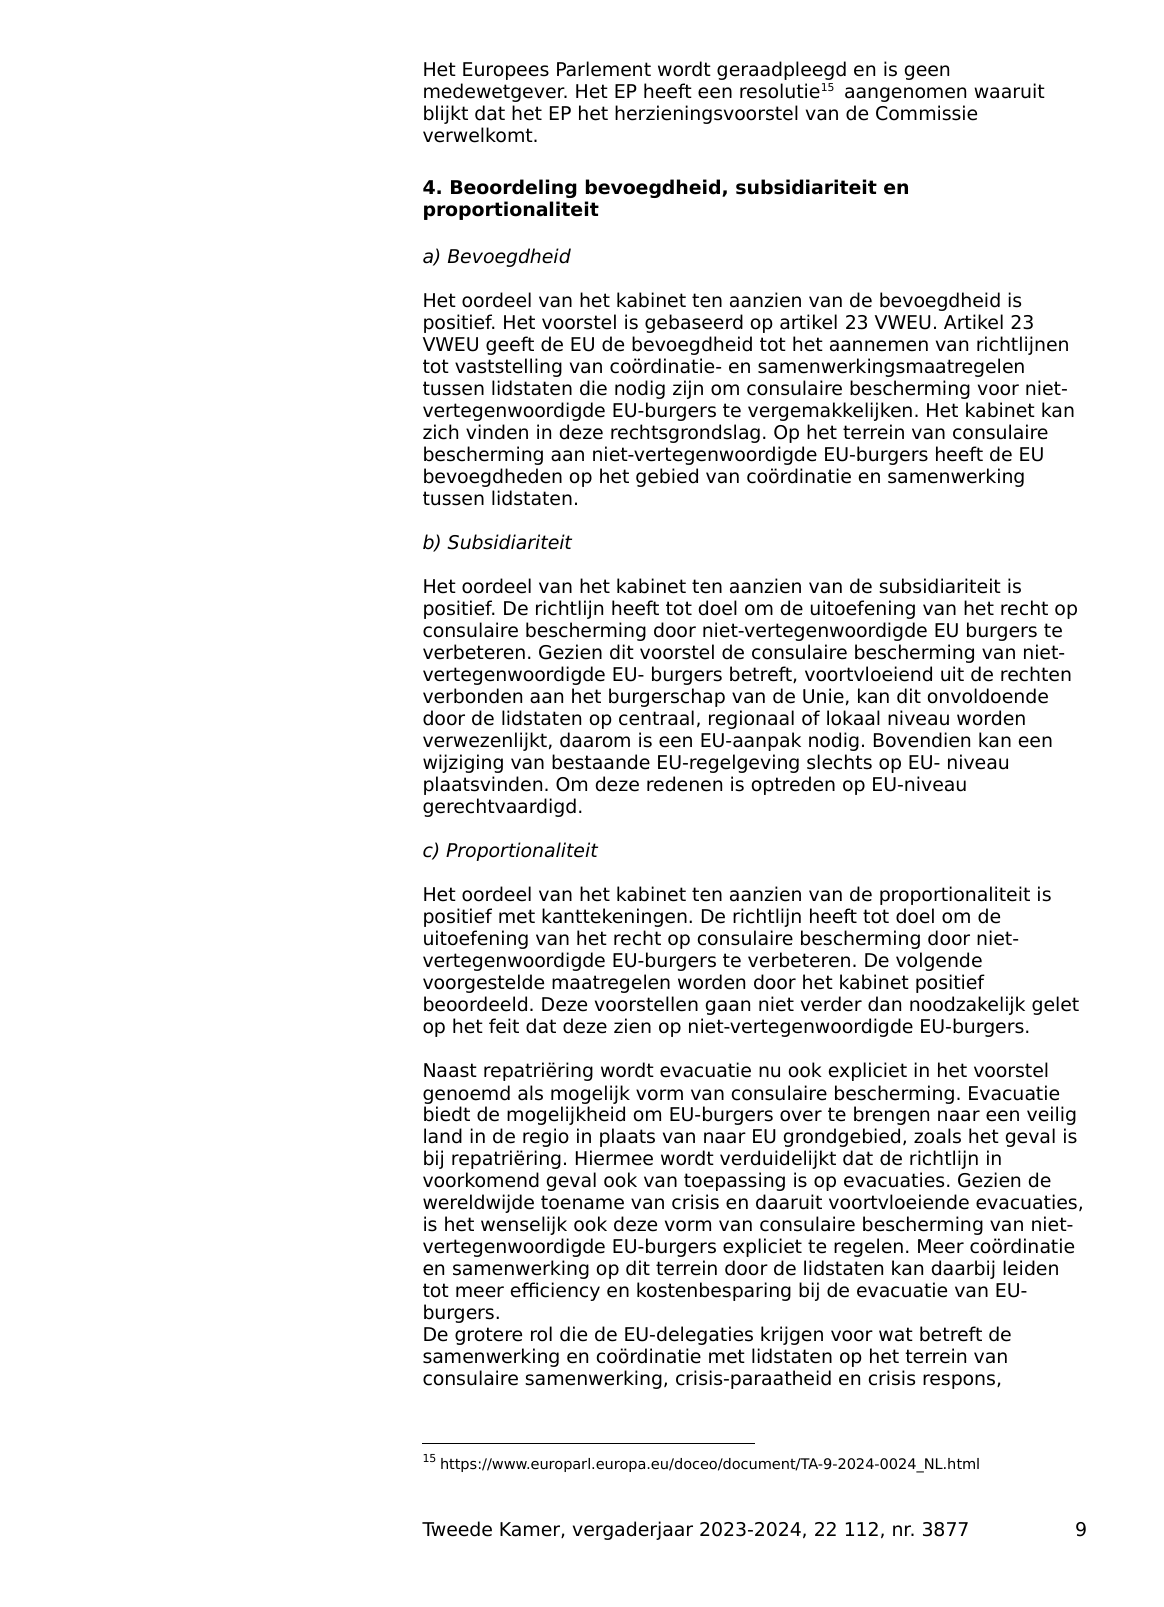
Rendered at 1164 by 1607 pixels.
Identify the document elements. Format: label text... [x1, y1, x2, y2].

subtitle 4. Beoordeling bevoegdheid, subsidiariteit en proportionaliteit [422, 177, 1087, 221]
text Naast repatriëring wordt evacuatie nu ook expliciet in het voorstel genoemd als mogelijk vorm van consulaire bescherming. Evacuatie biedt de mogelijkheid om EU-burgers over te brengen naar een veilig land in de regio in plaats van naar EU grondgebied, zoals het geval is bij repatriëring. Hiermee wordt verduidelijkt dat de richtlijn in voorkomend geval ook van toepassing is op evacuaties. Gezien de wereldwijde toename van crisis en daaruit voortvloeiende evacuaties, is het wenselijk ook deze vorm van consulaire bescherming van niet-vertegenwoordigde EU-burgers expliciet te regelen. Meer coördinatie en samenwerking op dit terrein door de lidstaten kan daarbij leiden tot meer efficiency en kostenbesparing bij de evacuatie van EU-burgers. [422, 1060, 1087, 1324]
text Het oordeel van het kabinet ten aanzien van de proportionaliteit is positief met kanttekeningen. De richtlijn heeft tot doel om de uitoefening van het recht op consulaire bescherming door niet-vertegenwoordigde EU-burgers te verbeteren. De volgende voorgestelde maatregelen worden door het kabinet positief beoordeeld. Deze voorstellen gaan niet verder dan noodzakelijk gelet op het feit dat deze zien op niet-vertegenwoordigde EU-burgers. [422, 884, 1087, 1038]
subtitle a) Bevoegdheid [422, 246, 1087, 268]
subtitle c) Proportionaliteit [422, 840, 1087, 862]
text De grotere rol die de EU-delegaties krijgen voor wat betreft de samenwerking en coördinatie met lidstaten op het terrein van consulaire samenwerking, crisis-paraatheid en crisis respons, [422, 1324, 1087, 1390]
text Het Europees Parlement wordt geraadpleegd en is geen medewetgever. Het EP heeft een resolutie aangenomen waaruit blijkt dat het EP het herzieningsvoorstel van de Commissie verwelkomt. [422, 59, 1087, 147]
text https://www.europarl.europa.eu/doceo/document/TA-9-2024-0024_NL.html [422, 1452, 1087, 1474]
text Het oordeel van het kabinet ten aanzien van de subsidiariteit is positief. De richtlijn heeft tot doel om de uitoefening van het recht op consulaire bescherming door niet-vertegenwoordigde EU burgers te verbeteren. Gezien dit voorstel de consulaire bescherming van niet-vertegenwoordigde EU- burgers betreft, voortvloeiend uit de rechten verbonden aan het burgerschap van de Unie, kan dit onvoldoende door de lidstaten op centraal, regionaal of lokaal niveau worden verwezenlijkt, daarom is een EU-aanpak nodig. Bovendien kan een wijziging van bestaande EU-regelgeving slechts op EU- niveau plaatsvinden. Om deze redenen is optreden op EU-niveau gerechtvaardigd. [422, 576, 1087, 818]
subtitle b) Subsidiariteit [422, 532, 1087, 554]
text Het oordeel van het kabinet ten aanzien van de bevoegdheid is positief. Het voorstel is gebaseerd op artikel 23 VWEU. Artikel 23 VWEU geeft de EU de bevoegdheid tot het aannemen van richtlijnen tot vaststelling van coördinatie- en samenwerkingsmaatregelen tussen lidstaten die nodig zijn om consulaire bescherming voor niet-vertegenwoordigde EU-burgers te vergemakkelijken. Het kabinet kan zich vinden in deze rechtsgrondslag. Op het terrein van consulaire bescherming aan niet-vertegenwoordigde EU-burgers heeft de EU bevoegdheden op het gebied van coördinatie en samenwerking tussen lidstaten. [422, 290, 1087, 510]
